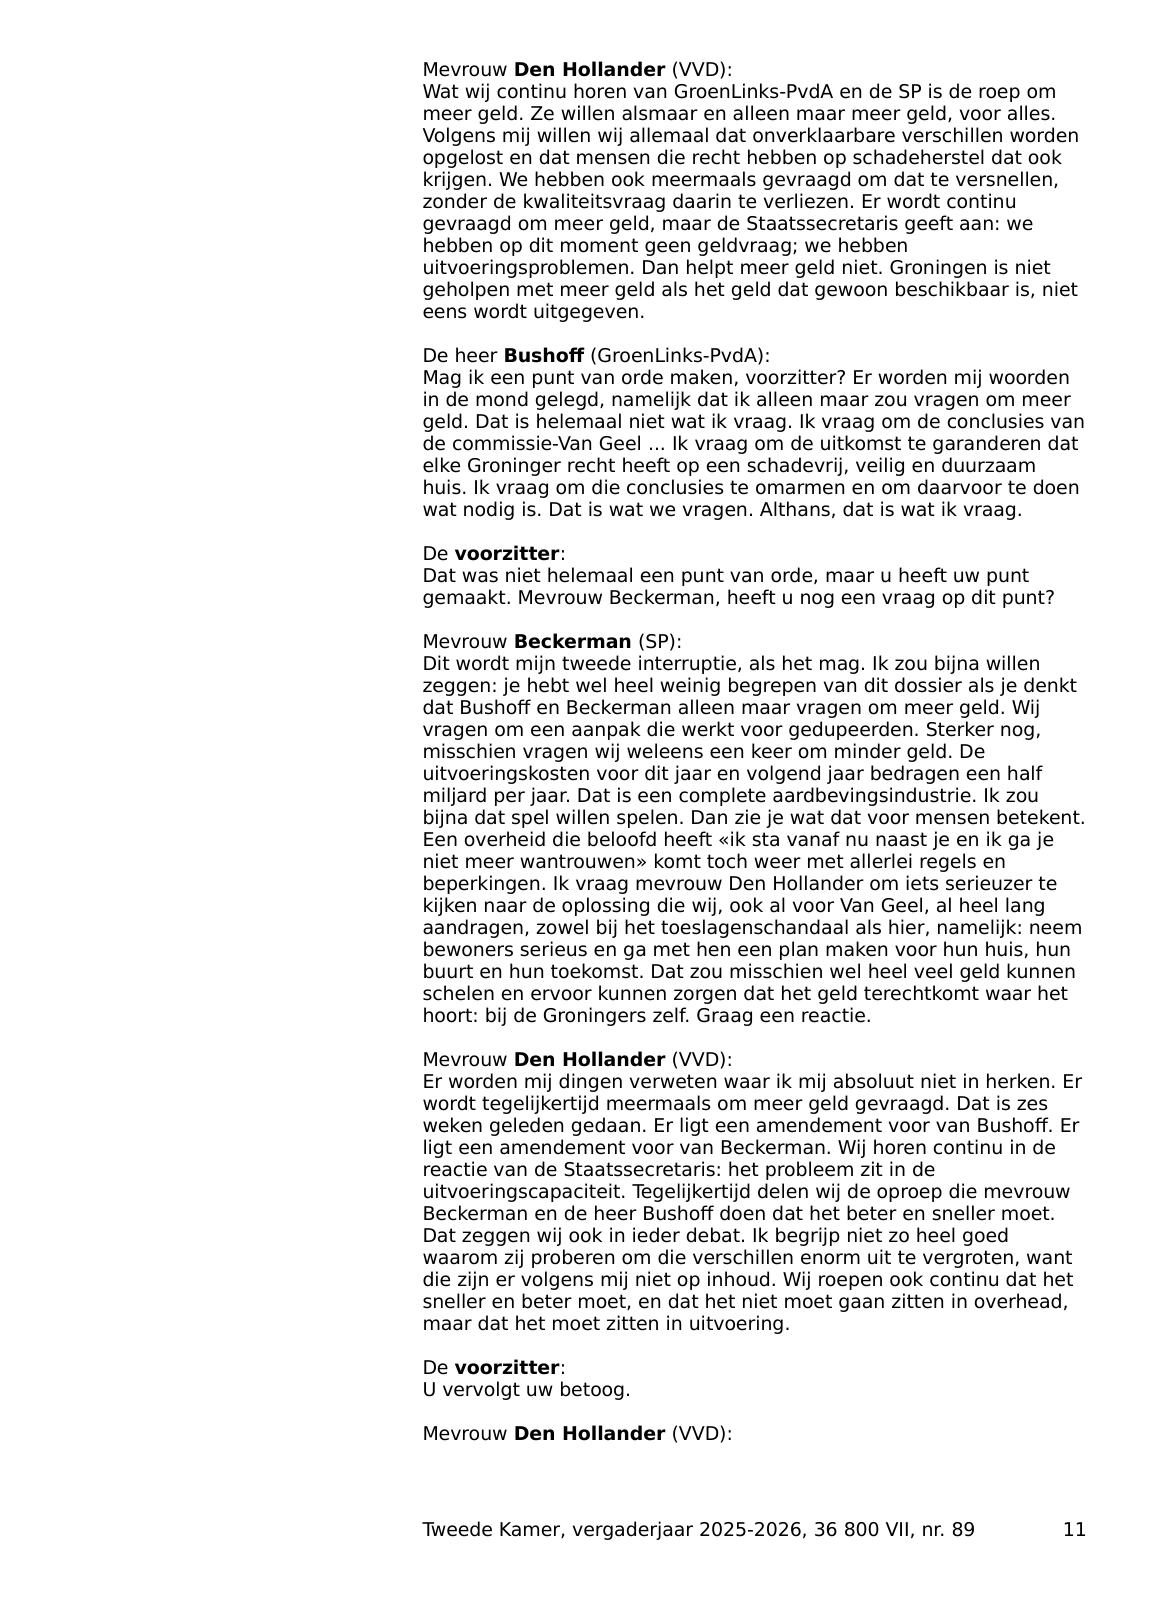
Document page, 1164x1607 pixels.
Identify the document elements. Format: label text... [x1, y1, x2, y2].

text Mag ik een punt van orde maken, voorzitter? Er worden mij woorden in de mond gelegd, namelijk dat ik alleen maar zou vragen om meer geld. Dat is helemaal niet wat ik vraag. Ik vraag om de conclusies van de commissie-Van Geel ... Ik vraag om de uitkomst te garanderen dat elke Groninger recht heeft op een schadevrij, veilig en duurzaam huis. Ik vraag om die conclusies te omarmen en om daarvoor te doen wat nodig is. Dat is wat we vragen. Althans, dat is wat ik vraag. [422, 367, 1087, 521]
text Er worden mij dingen verweten waar ik mij absoluut niet in herken. Er wordt tegelijkertijd meermaals om meer geld gevraagd. Dat is zes weken geleden gedaan. Er ligt een amendement voor van Bushoff. Er ligt een amendement voor van Beckerman. Wij horen continu in de reactie van de Staatssecretaris: het probleem zit in de uitvoeringscapaciteit. Tegelijkertijd delen wij de oproep die mevrouw Beckerman en de heer Bushoff doen dat het beter en sneller moet. Dat zeggen wij ook in ieder debat. Ik begrijp niet zo heel goed waarom zij proberen om die verschillen enorm uit te vergroten, want die zijn er volgens mij niet op inhoud. Wij roepen ook continu dat het sneller en beter moet, en dat het niet moet gaan zitten in overhead, maar dat het moet zitten in uitvoering. [422, 1071, 1087, 1335]
text U vervolgt uw betoog. [422, 1379, 1087, 1401]
text Mevrouw Den Hollander (VVD): [422, 1423, 1087, 1445]
text De voorzitter: [422, 1357, 1087, 1379]
text De voorzitter: [422, 543, 1087, 565]
text Mevrouw Beckerman (SP): [422, 631, 1087, 653]
text Wat wij continu horen van GroenLinks-PvdA en de SP is de roep om meer geld. Ze willen alsmaar en alleen maar meer geld, voor alles. Volgens mij willen wij allemaal dat onverklaarbare verschillen worden opgelost en dat mensen die recht hebben op schadeherstel dat ook krijgen. We hebben ook meermaals gevraagd om dat te versnellen, zonder de kwaliteitsvraag daarin te verliezen. Er wordt continu gevraagd om meer geld, maar de Staatssecretaris geeft aan: we hebben op dit moment geen geldvraag; we hebben uitvoeringsproblemen. Dan helpt meer geld niet. Groningen is niet geholpen met meer geld als het geld dat gewoon beschikbaar is, niet eens wordt uitgegeven. [422, 81, 1087, 323]
text Dat was niet helemaal een punt van orde, maar u heeft uw punt gemaakt. Mevrouw Beckerman, heeft u nog een vraag op dit punt? [422, 565, 1087, 609]
text De heer Bushoff (GroenLinks-PvdA): [422, 345, 1087, 367]
text Dit wordt mijn tweede interruptie, als het mag. Ik zou bijna willen zeggen: je hebt wel heel weinig begrepen van dit dossier als je denkt dat Bushoff en Beckerman alleen maar vragen om meer geld. Wij vragen om een aanpak die werkt voor gedupeerden. Sterker nog, misschien vragen wij weleens een keer om minder geld. De uitvoeringskosten voor dit jaar en volgend jaar bedragen een half miljard per jaar. Dat is een complete aardbevingsindustrie. Ik zou bijna dat spel willen spelen. Dan zie je wat dat voor mensen betekent. Een overheid die beloofd heeft «ik sta vanaf nu naast je en ik ga je niet meer wantrouwen» komt toch weer met allerlei regels en beperkingen. Ik vraag mevrouw Den Hollander om iets serieuzer te kijken naar de oplossing die wij, ook al voor Van Geel, al heel lang aandragen, zowel bij het toeslagenschandaal als hier, namelijk: neem bewoners serieus en ga met hen een plan maken voor hun huis, hun buurt en hun toekomst. Dat zou misschien wel heel veel geld kunnen schelen en ervoor kunnen zorgen dat het geld terechtkomt waar het hoort: bij de Groningers zelf. Graag een reactie. [422, 653, 1087, 1027]
text Mevrouw Den Hollander (VVD): [422, 59, 1087, 81]
text Mevrouw Den Hollander (VVD): [422, 1049, 1087, 1071]
